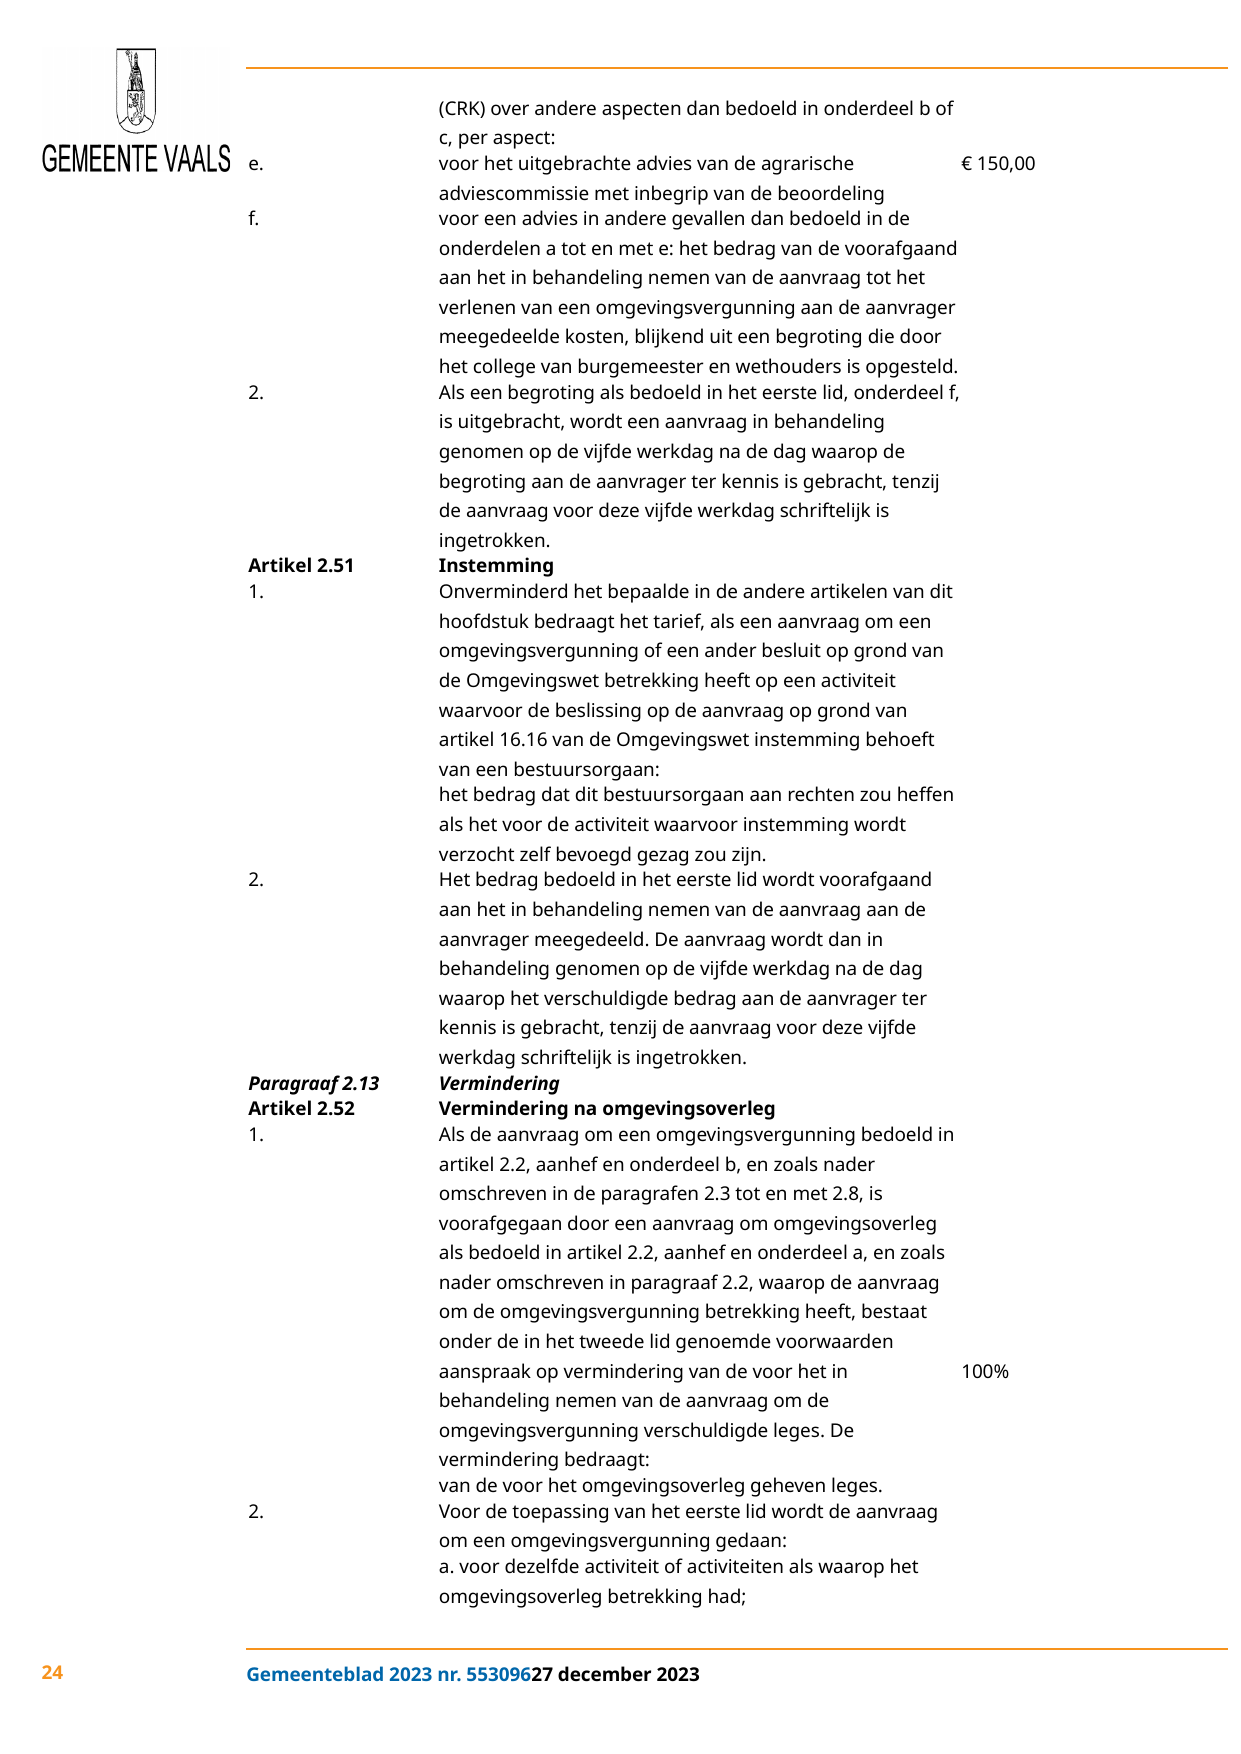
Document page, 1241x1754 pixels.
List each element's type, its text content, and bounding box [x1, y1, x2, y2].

table_cell Instemming [439, 553, 961, 578]
table_cell Paragraaf 2.13 [248, 1070, 439, 1096]
table_cell [961, 205, 1152, 379]
table_cell 2. [248, 867, 439, 1070]
table_cell (CRK) over andere aspecten dan bedoeld in onderdeel b of c, per aspect: [439, 95, 961, 150]
table_cell van de voor het omgevingsoverleg geheven leges. [439, 1473, 961, 1498]
table_cell Onverminderd het bepaalde in de andere artikelen van dit hoofdstuk bedraagt het tarief, als een aanvraag om een omgevingsvergunning of een ander besluit op grond van de Omgevingswet betrekking heeft op een activiteit waarvoor de beslissing op de aanvraag op grond van artikel 16.16 van de Omgevingswet instemming behoeft van een bestuursorgaan: [439, 579, 961, 782]
table_cell [961, 867, 1152, 1070]
table_cell [961, 379, 1152, 553]
picture [41, 47, 231, 172]
table_cell Als een begroting als bedoeld in het eerste lid, onderdeel f, is uitgebracht, wordt een aanvraag in behandeling genomen op de vijfde werkdag na de dag waarop de begroting aan de aanvrager ter kennis is gebracht, tenzij de aanvraag voor deze vijfde werkdag schriftelijk is ingetrokken. [439, 379, 961, 553]
table_cell [961, 553, 1152, 578]
table_cell [961, 1096, 1152, 1121]
table_cell [248, 1554, 439, 1609]
table_cell [961, 95, 1152, 150]
table_cell 2. [248, 379, 439, 553]
table_cell [961, 1473, 1152, 1498]
table_cell 1. [248, 1121, 439, 1472]
table_cell [961, 782, 1152, 867]
table_cell Vermindering na omgevingsoverleg [439, 1096, 961, 1121]
table_cell 100% [961, 1121, 1152, 1472]
table_cell [248, 95, 439, 150]
table_cell Het bedrag bedoeld in het eerste lid wordt voorafgaand aan het in behandeling nemen van de aanvraag aan de aanvrager meegedeeld. De aanvraag wordt dan in behandeling genomen op de vijfde werkdag na de dag waarop het verschuldigde bedrag aan de aanvrager ter kennis is gebracht, tenzij de aanvraag voor deze vijfde werkdag schriftelijk is ingetrokken. [439, 867, 961, 1070]
table_cell 1. [248, 579, 439, 782]
table_cell het bedrag dat dit bestuursorgaan aan rechten zou heffen als het voor de activiteit waarvoor instemming wordt verzocht zelf bevoegd gezag zou zijn. [439, 782, 961, 867]
table_cell Vermindering [439, 1070, 961, 1096]
table_cell [961, 1498, 1152, 1553]
table_cell [248, 1473, 439, 1498]
table_cell Als de aanvraag om een omgevingsvergunning bedoeld in artikel 2.2, aanhef en onderdeel b, en zoals nader omschreven in de paragrafen 2.3 tot en met 2.8, is voorafgegaan door een aanvraag om omgevingsoverleg als bedoeld in artikel 2.2, aanhef en onderdeel a, en zoals nader omschreven in paragraaf 2.2, waarop de aanvraag om de omgevingsvergunning betrekking heeft, bestaat onder de in het tweede lid genoemde voorwaarden aanspraak op vermindering van de voor het in behandeling nemen van de aanvraag om de omgevingsvergunning verschuldigde leges. De vermindering bedraagt: [439, 1121, 961, 1472]
table_cell voor het uitgebrachte advies van de agrarische adviescommissie met inbegrip van de beoordeling [439, 150, 961, 205]
table_cell f. [248, 205, 439, 379]
table_cell voor een advies in andere gevallen dan bedoeld in de onderdelen a tot en met e: het bedrag van de voorafgaand aan het in behandeling nemen van de aanvraag tot het verlenen van een omgevingsvergunning aan de aanvrager meegedeelde kosten, blijkend uit een begroting die door het college van burgemeester en wethouders is opgesteld. [439, 205, 961, 379]
table_cell [961, 1554, 1152, 1609]
table_cell € 150,00 [961, 150, 1152, 205]
table_cell 2. [248, 1498, 439, 1553]
table_cell Artikel 2.52 [248, 1096, 439, 1121]
table_cell e. [248, 150, 439, 205]
table_cell Artikel 2.51 [248, 553, 439, 578]
table_cell Voor de toepassing van het eerste lid wordt de aanvraag om een omgevingsvergunning gedaan: [439, 1498, 961, 1553]
table_cell [961, 1070, 1152, 1096]
table_cell [248, 782, 439, 867]
table_cell [961, 579, 1152, 782]
table_cell a. voor dezelfde activiteit of activiteiten als waarop het omgevingsoverleg betrekking had; [439, 1554, 961, 1609]
